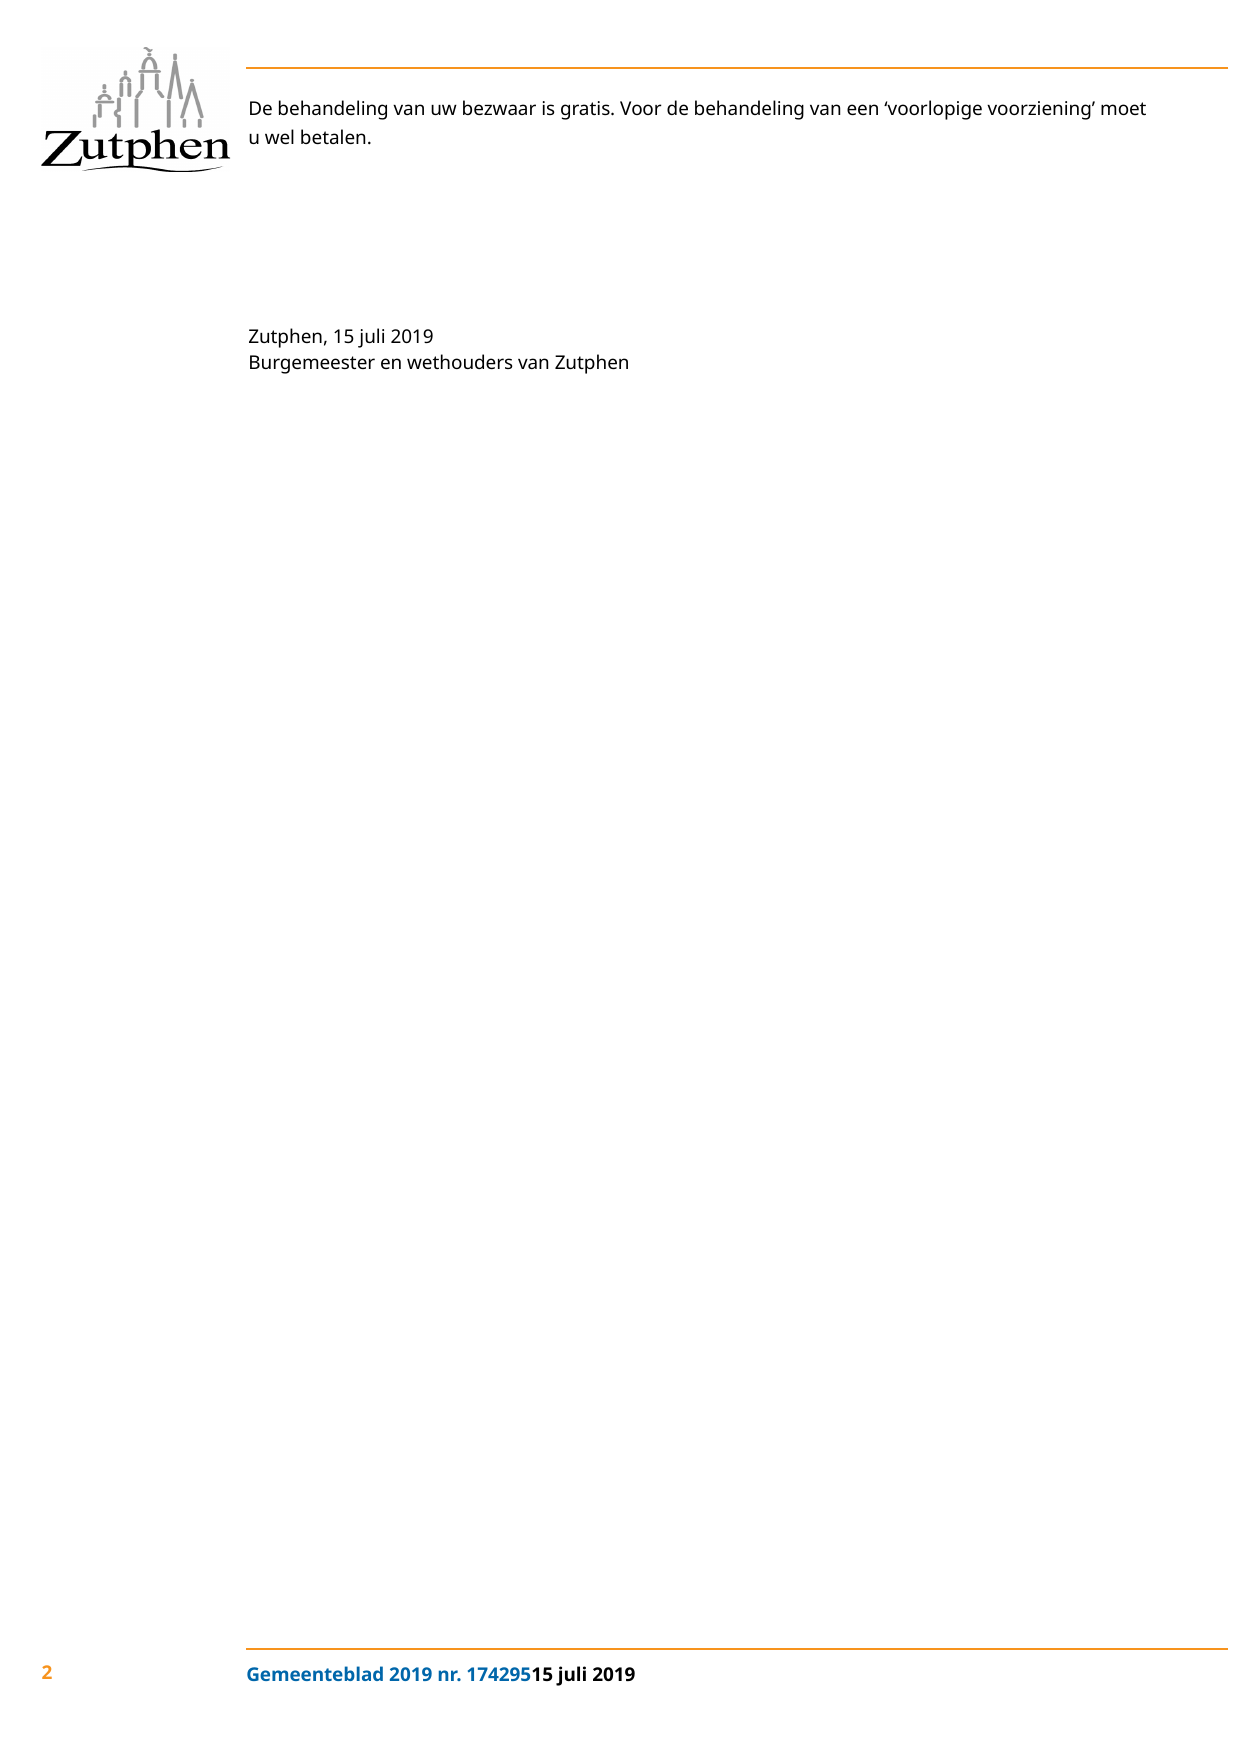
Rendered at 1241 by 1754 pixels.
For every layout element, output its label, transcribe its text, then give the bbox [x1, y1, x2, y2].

text Burgemeester en wethouders van Zutphen [248, 349, 1152, 375]
text De behandeling van uw bezwaar is gratis. Voor de behandeling van een ‘voorlopige voorziening’ moet u wel betalen. [248, 95, 1152, 150]
text Zutphen, 15 juli 2019 [248, 323, 1152, 349]
picture [41, 47, 231, 172]
